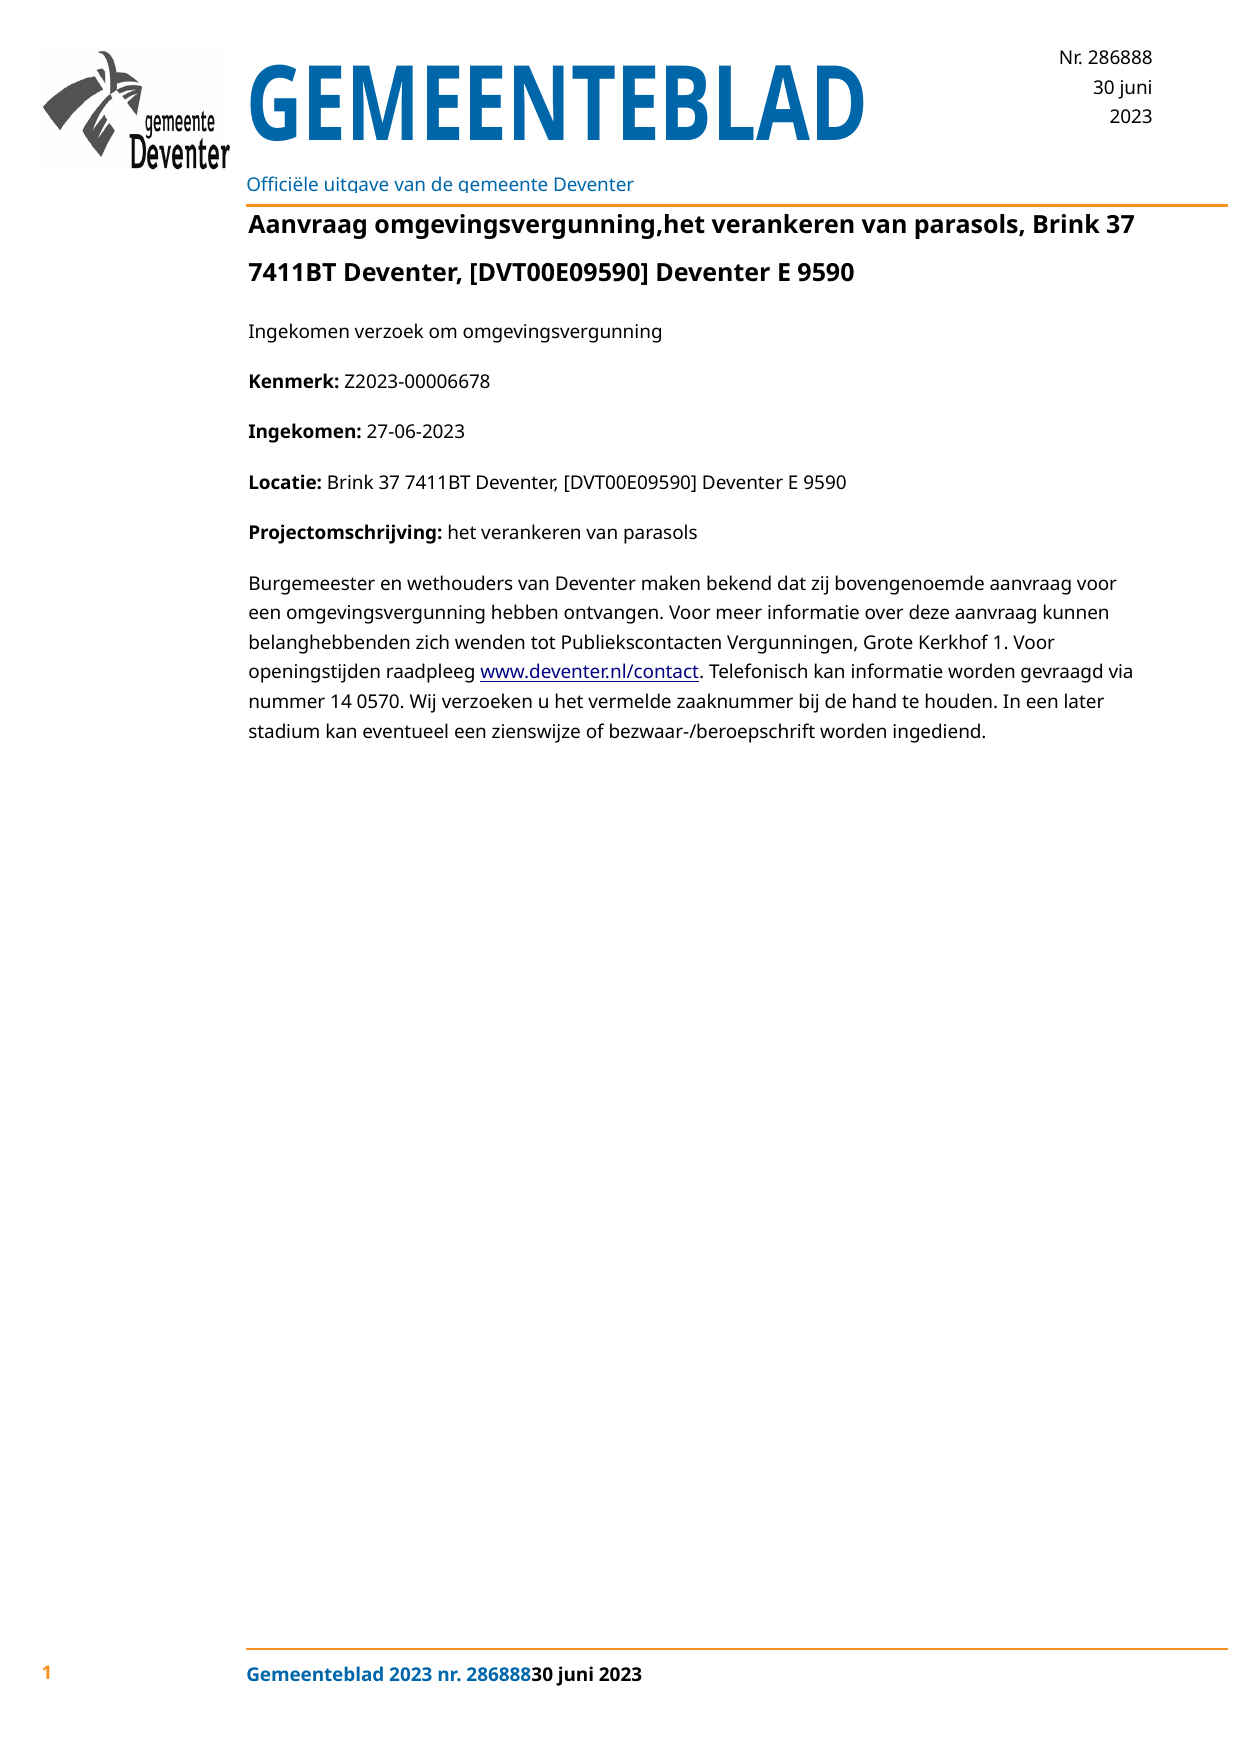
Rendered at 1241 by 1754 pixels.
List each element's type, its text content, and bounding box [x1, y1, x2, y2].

text Aanvraag omgevingsvergunning,het verankeren van parasols, Brink 37 7411BT Deventer, [DVT00E09590] Deventer E 9590 [248, 207, 1152, 288]
text Projectomschrijving: het verankeren van parasols [248, 519, 1152, 545]
text Ingekomen verzoek om omgevingsvergunning [248, 318, 1152, 344]
picture [41, 47, 231, 172]
text Locatie: Brink 37 7411BT Deventer, [DVT00E09590] Deventer E 9590 [248, 469, 1152, 495]
text Ingekomen: 27-06-2023 [248, 419, 1152, 444]
text Kenmerk: Z2023-00006678 [248, 368, 1152, 394]
text Burgemeester en wethouders van Deventer maken bekend dat zij bovengenoemde aanvraag voor een omgevingsvergunning hebben ontvangen. Voor meer informatie over deze aanvraag kunnen belanghebbenden zich wenden tot Publiekscontacten Vergunningen, Grote Kerkhof 1. Voor openingstijden raadpleeg www.deventer.nl/contact. Telefonisch kan informatie worden gevraagd via nummer 14 0570. Wij verzoeken u het vermelde zaaknummer bij de hand te houden. In een later stadium kan eventueel een zienswijze of bezwaar-/beroepschrift worden ingediend. [248, 570, 1152, 744]
